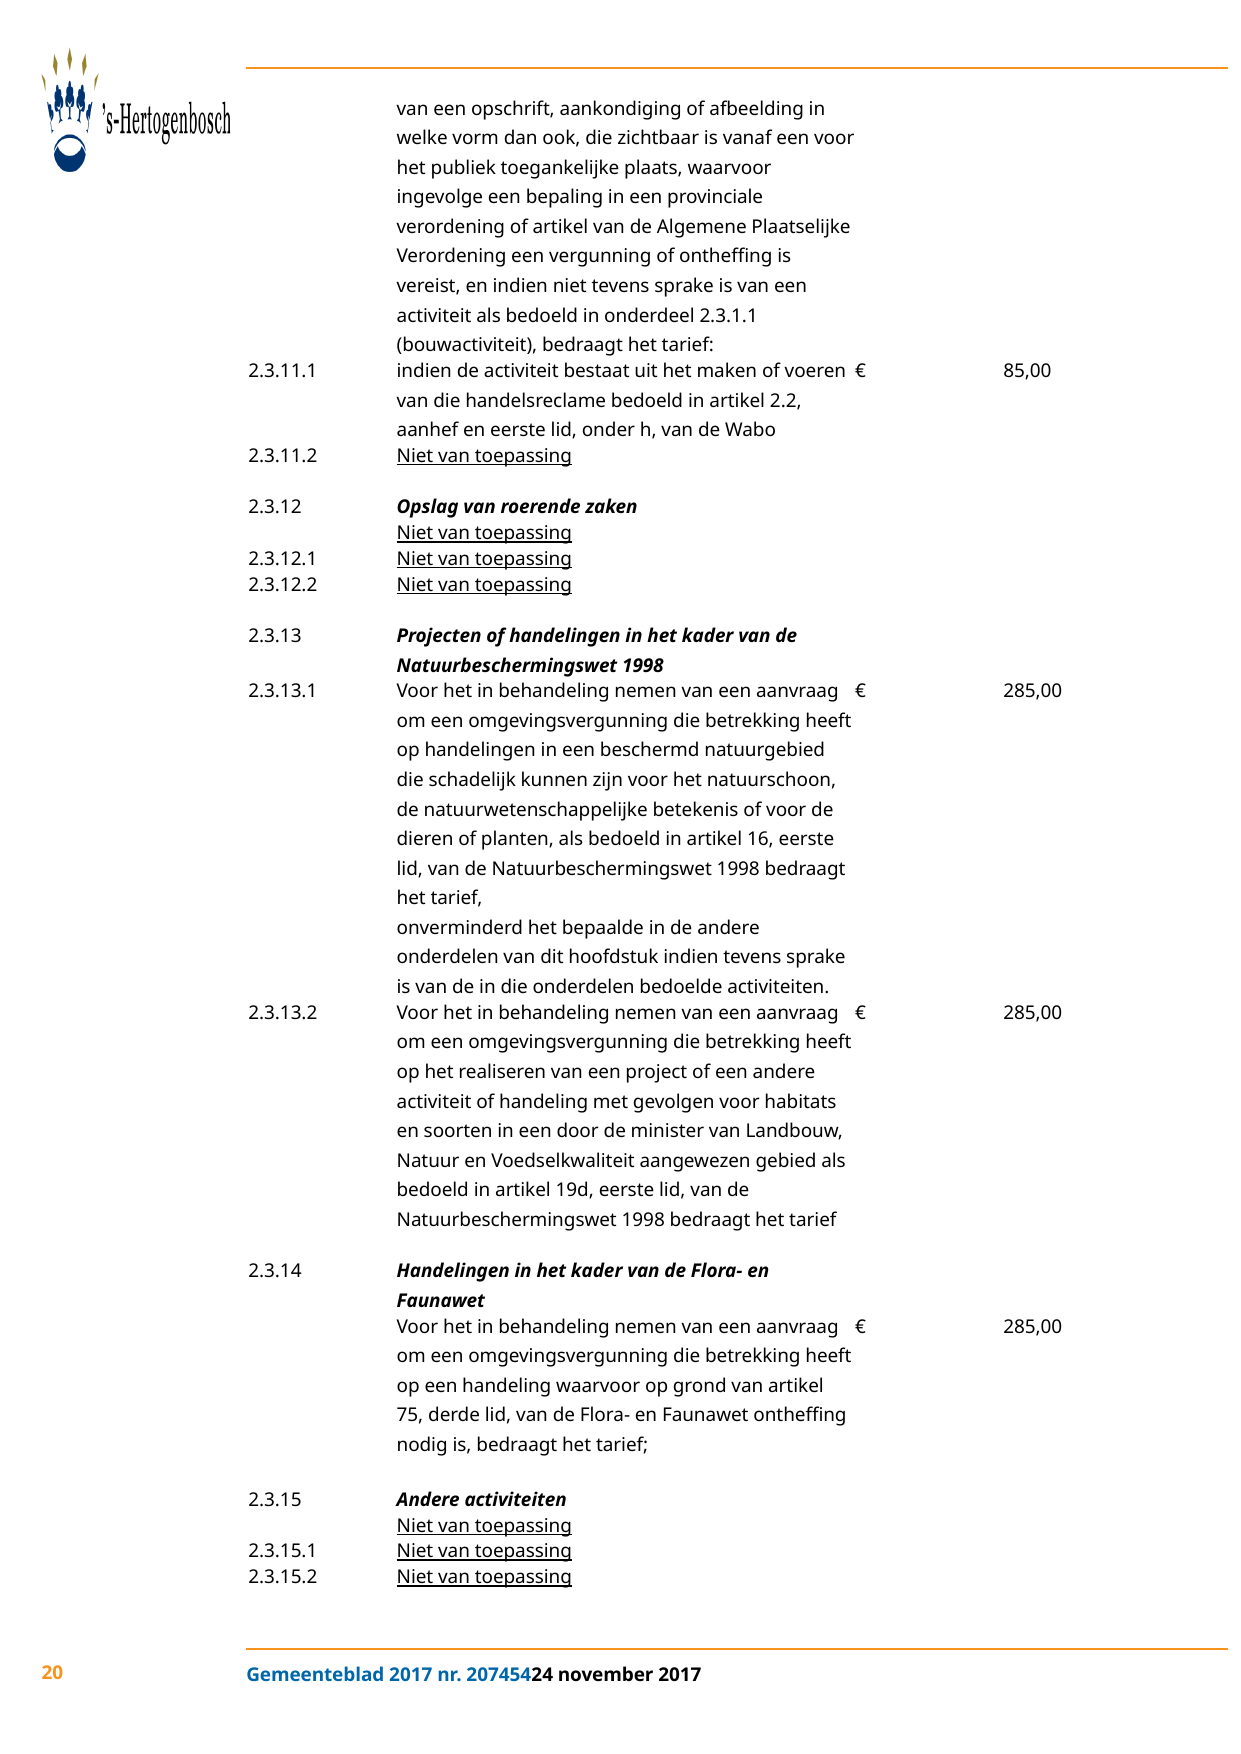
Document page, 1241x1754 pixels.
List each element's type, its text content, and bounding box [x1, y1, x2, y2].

table_cell [855, 1512, 1003, 1537]
picture [41, 47, 231, 172]
table_header 2.3.15 [248, 1486, 396, 1512]
table_cell 2.3.13.1 [248, 678, 396, 999]
table_cell [248, 1232, 1152, 1258]
table_cell 85,00 [1003, 357, 1152, 442]
table_cell [1003, 1512, 1152, 1537]
table_header Andere activiteiten [396, 1486, 855, 1512]
table_cell [855, 545, 1003, 571]
table_cell [248, 95, 396, 357]
table_cell Niet van toepassing [396, 1512, 855, 1537]
table_cell [396, 468, 855, 493]
table_cell Niet van toepassing [396, 1563, 855, 1589]
table_cell 2.3.12.2 [248, 571, 396, 596]
table_cell 2.3.11.2 [248, 442, 396, 468]
table_cell [1003, 571, 1152, 596]
table_cell Niet van toepassing [396, 545, 855, 571]
table_cell Opslag van roerende zaken [396, 494, 855, 519]
table_cell Projecten of handelingen in het kader van de Natuurbeschermingswet 1998 [396, 622, 855, 677]
table_cell [248, 1457, 1152, 1483]
table_cell [1003, 545, 1152, 571]
table_cell [855, 519, 1003, 545]
table_cell [1003, 95, 1152, 357]
table_cell € [855, 357, 1003, 442]
table_cell 2.3.13.2 [248, 999, 396, 1232]
table_cell 2.3.12.1 [248, 545, 396, 571]
table_cell Niet van toepassing [396, 519, 855, 545]
table_cell 285,00 [1003, 1313, 1152, 1457]
table_cell [248, 519, 396, 545]
table_cell [1003, 494, 1152, 519]
table_cell [855, 571, 1003, 596]
table_cell Niet van toepassing [396, 571, 855, 596]
table_cell [855, 1258, 1003, 1313]
table_cell € [855, 1313, 1003, 1457]
table_cell [1003, 622, 1152, 677]
table_cell Voor het in behandeling nemen van een aanvraag om een omgevingsvergunning die betrekking heeft op het realiseren van een project of een andere activiteit of handeling met gevolgen voor habitats en soorten in een door de minister van Landbouw, Natuur en Voedselkwaliteit aangewezen gebied als bedoeld in artikel 19d, eerste lid, van de Natuurbeschermingswet 1998 bedraagt het tarief [396, 999, 855, 1232]
table_cell indien de activiteit bestaat uit het maken of voeren van die handelsreclame bedoeld in artikel 2.2, aanhef en eerste lid, onder h, van de Wabo [396, 357, 855, 442]
table_cell [1003, 1563, 1152, 1589]
table_cell Handelingen in het kader van de Flora- en Faunawet [396, 1258, 855, 1313]
table_cell [855, 468, 1003, 493]
table_cell [248, 1512, 396, 1537]
table_cell 2.3.13 [248, 622, 396, 677]
table_cell van een opschrift, aankondiging of afbeelding in welke vorm dan ook, die zichtbaar is vanaf een voor het publiek toegankelijke plaats, waarvoor ingevolge een bepaling in een provinciale verordening of artikel van de Algemene Plaatselijke Verordening een vergunning of ontheffing is vereist, en indien niet tevens sprake is van een activiteit als bedoeld in onderdeel 2.3.1.1 (bouwactiviteit), bedraagt het tarief: [396, 95, 855, 357]
table_cell [1003, 468, 1152, 493]
table_cell Niet van toepassing [396, 442, 855, 468]
table_cell [1003, 519, 1152, 545]
table_cell [248, 1313, 396, 1457]
table_header [855, 1486, 1003, 1512]
table_cell 2.3.15.2 [248, 1563, 396, 1589]
table_cell 2.3.12 [248, 494, 396, 519]
table_cell [1003, 1538, 1152, 1563]
table_cell [855, 1538, 1003, 1563]
table_cell [248, 468, 396, 493]
table_cell Voor het in behandeling nemen van een aanvraag om een omgevingsvergunning die betrekking heeft op een handeling waarvoor op grond van artikel 75, derde lid, van de Flora- en Faunawet ontheffing nodig is, bedraagt het tarief; [396, 1313, 855, 1457]
table_cell 285,00 [1003, 678, 1152, 999]
table_cell 2.3.15.1 [248, 1538, 396, 1563]
table_cell Niet van toepassing [396, 1538, 855, 1563]
table_cell 285,00 [1003, 999, 1152, 1232]
table_cell [248, 596, 1152, 622]
table_cell [855, 442, 1003, 468]
table_cell [1003, 1258, 1152, 1313]
table_cell € [855, 678, 1003, 999]
table_cell [1003, 442, 1152, 468]
table_cell 2.3.11.1 [248, 357, 396, 442]
table_cell Voor het in behandeling nemen van een aanvraag om een omgevingsvergunning die betrekking heeft op handelingen in een beschermd natuurgebied die schadelijk kunnen zijn voor het natuurschoon, de natuurwetenschappelijke betekenis of voor de dieren of planten, als bedoeld in artikel 16, eerste lid, van de Natuurbeschermingswet 1998 bedraagt het tarief, onverminderd het bepaalde in de andere onderdelen van dit hoofdstuk indien tevens sprake is van de in die onderdelen bedoelde activiteiten. [396, 678, 855, 999]
table_header [1003, 1486, 1152, 1512]
table_cell [855, 1563, 1003, 1589]
table_cell [855, 494, 1003, 519]
table_cell € [855, 999, 1003, 1232]
table_cell 2.3.14 [248, 1258, 396, 1313]
table_cell [855, 95, 1003, 357]
table_cell [855, 622, 1003, 677]
